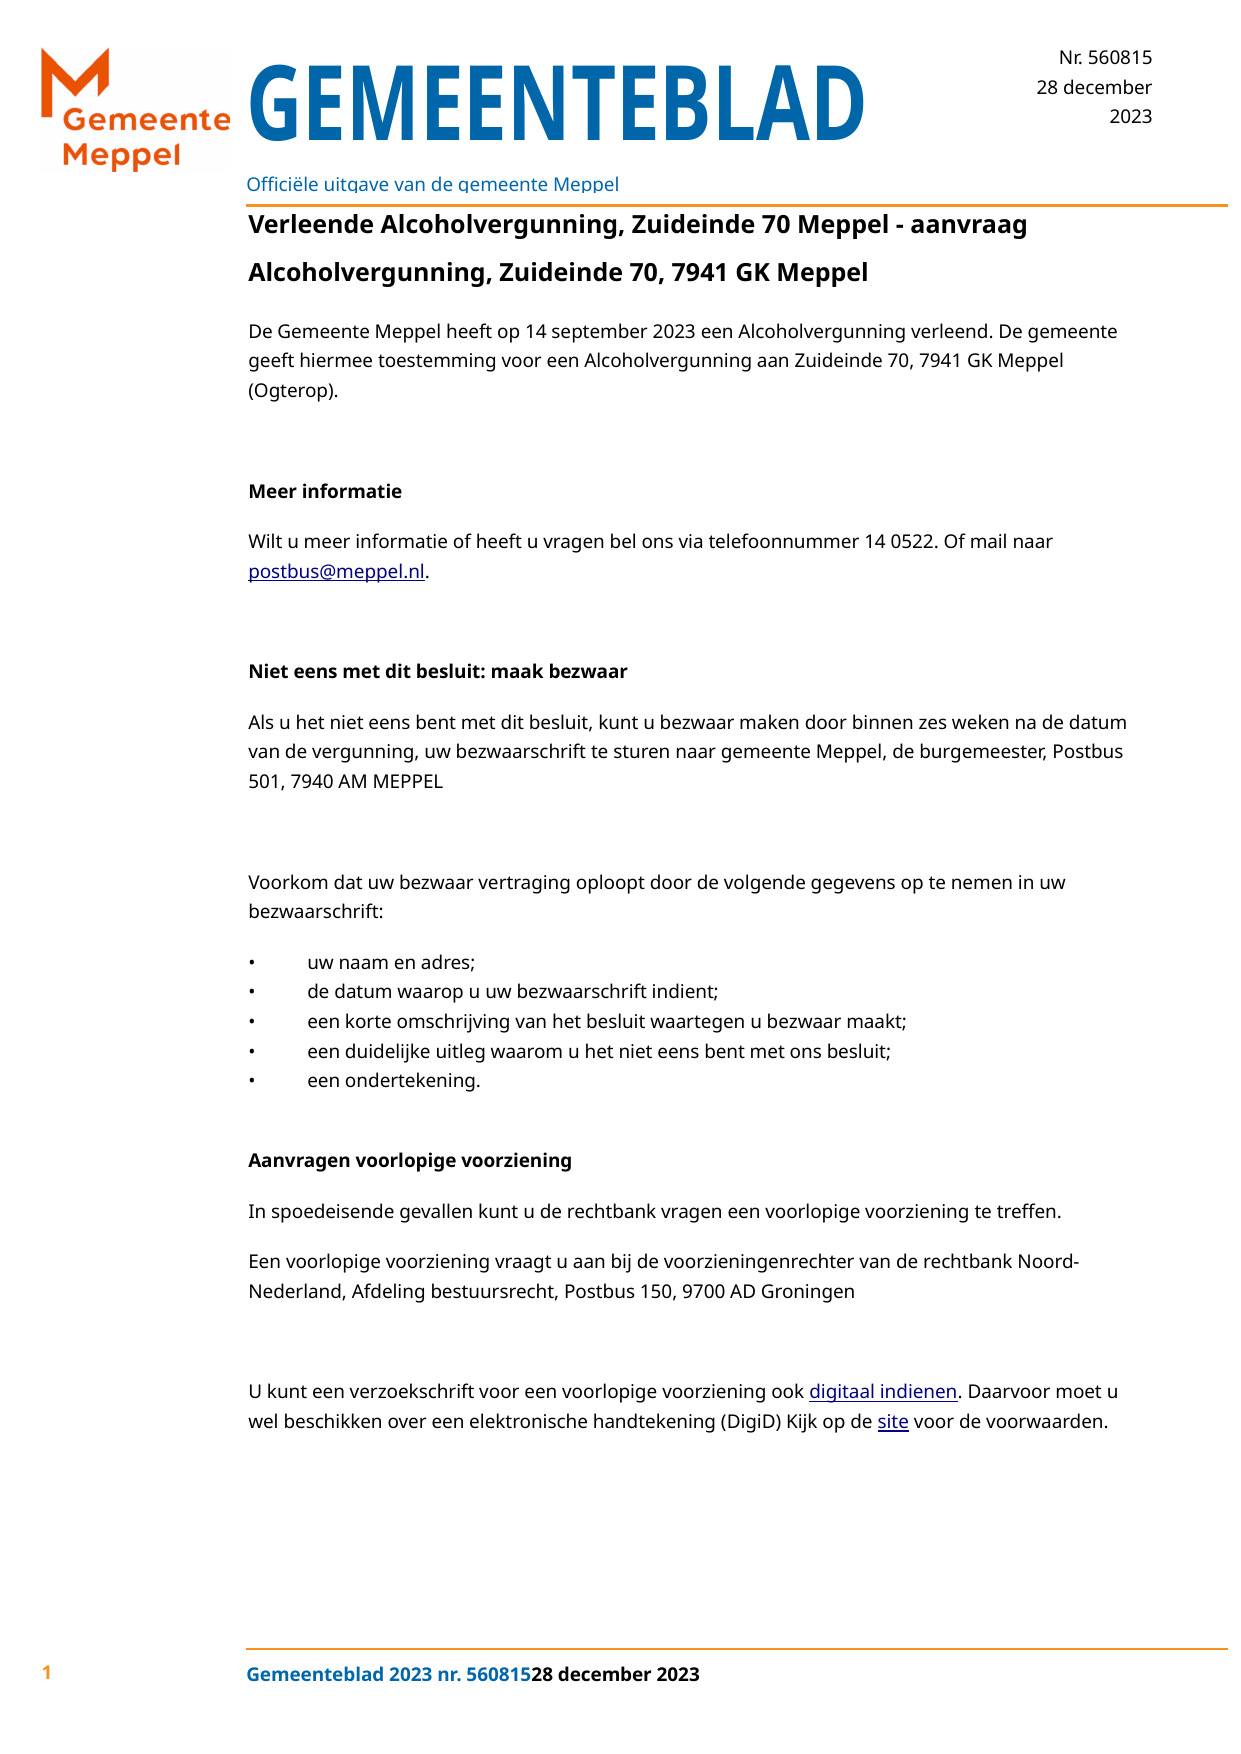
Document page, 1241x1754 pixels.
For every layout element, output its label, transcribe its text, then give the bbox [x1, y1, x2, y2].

text Verleende Alcoholvergunning, Zuideinde 70 Meppel - aanvraag Alcoholvergunning, Zuideinde 70, 7941 GK Meppel [248, 207, 1152, 288]
text Wilt u meer informatie of heeft u vragen bel ons via telefoonnummer 14 0522. Of mail naar postbus@meppel.nl. [248, 528, 1152, 584]
list de datum waarop u uw bezwaarschrift indient; [248, 979, 1152, 1004]
list een duidelijke uitleg waarom u het niet eens bent met ons besluit; [248, 1038, 1152, 1064]
list uw naam en adres; [248, 949, 1152, 975]
text Voorkom dat uw bezwaar vertraging oploopt door de volgende gegevens op te nemen in uw bezwaarschrift: [248, 869, 1152, 924]
text Meer informatie [248, 478, 1152, 504]
text In spoedeisende gevallen kunt u de rechtbank vragen een voorlopige voorziening te treffen. [248, 1198, 1152, 1224]
text Niet eens met dit besluit: maak bezwaar [248, 659, 1152, 684]
text Een voorlopige voorziening vraagt u aan bij de voorzieningenrechter van de rechtbank Noord-Nederland, Afdeling bestuursrecht, Postbus 150, 9700 AD Groningen [248, 1248, 1152, 1304]
picture [41, 47, 231, 172]
text Aanvragen voorlopige voorziening [248, 1147, 1152, 1173]
list een ondertekening. [248, 1067, 1152, 1093]
list een korte omschrijving van het besluit waartegen u bezwaar maakt; [248, 1008, 1152, 1034]
text De Gemeente Meppel heeft op 14 september 2023 een Alcoholvergunning verleend. De gemeente geeft hiermee toestemming voor een Alcoholvergunning aan Zuideinde 70, 7941 GK Meppel (Ogterop). [248, 318, 1152, 403]
text Als u het niet eens bent met dit besluit, kunt u bezwaar maken door binnen zes weken na de datum van de vergunning, uw bezwaarschrift te sturen naar gemeente Meppel, de burgemeester, Postbus 501, 7940 AM MEPPEL [248, 709, 1152, 794]
text U kunt een verzoekschrift voor een voorlopige voorziening ook digitaal indienen. Daarvoor moet u wel beschikken over een elektronische handtekening (DigiD) Kijk op de site voor de voorwaarden. [248, 1379, 1152, 1434]
